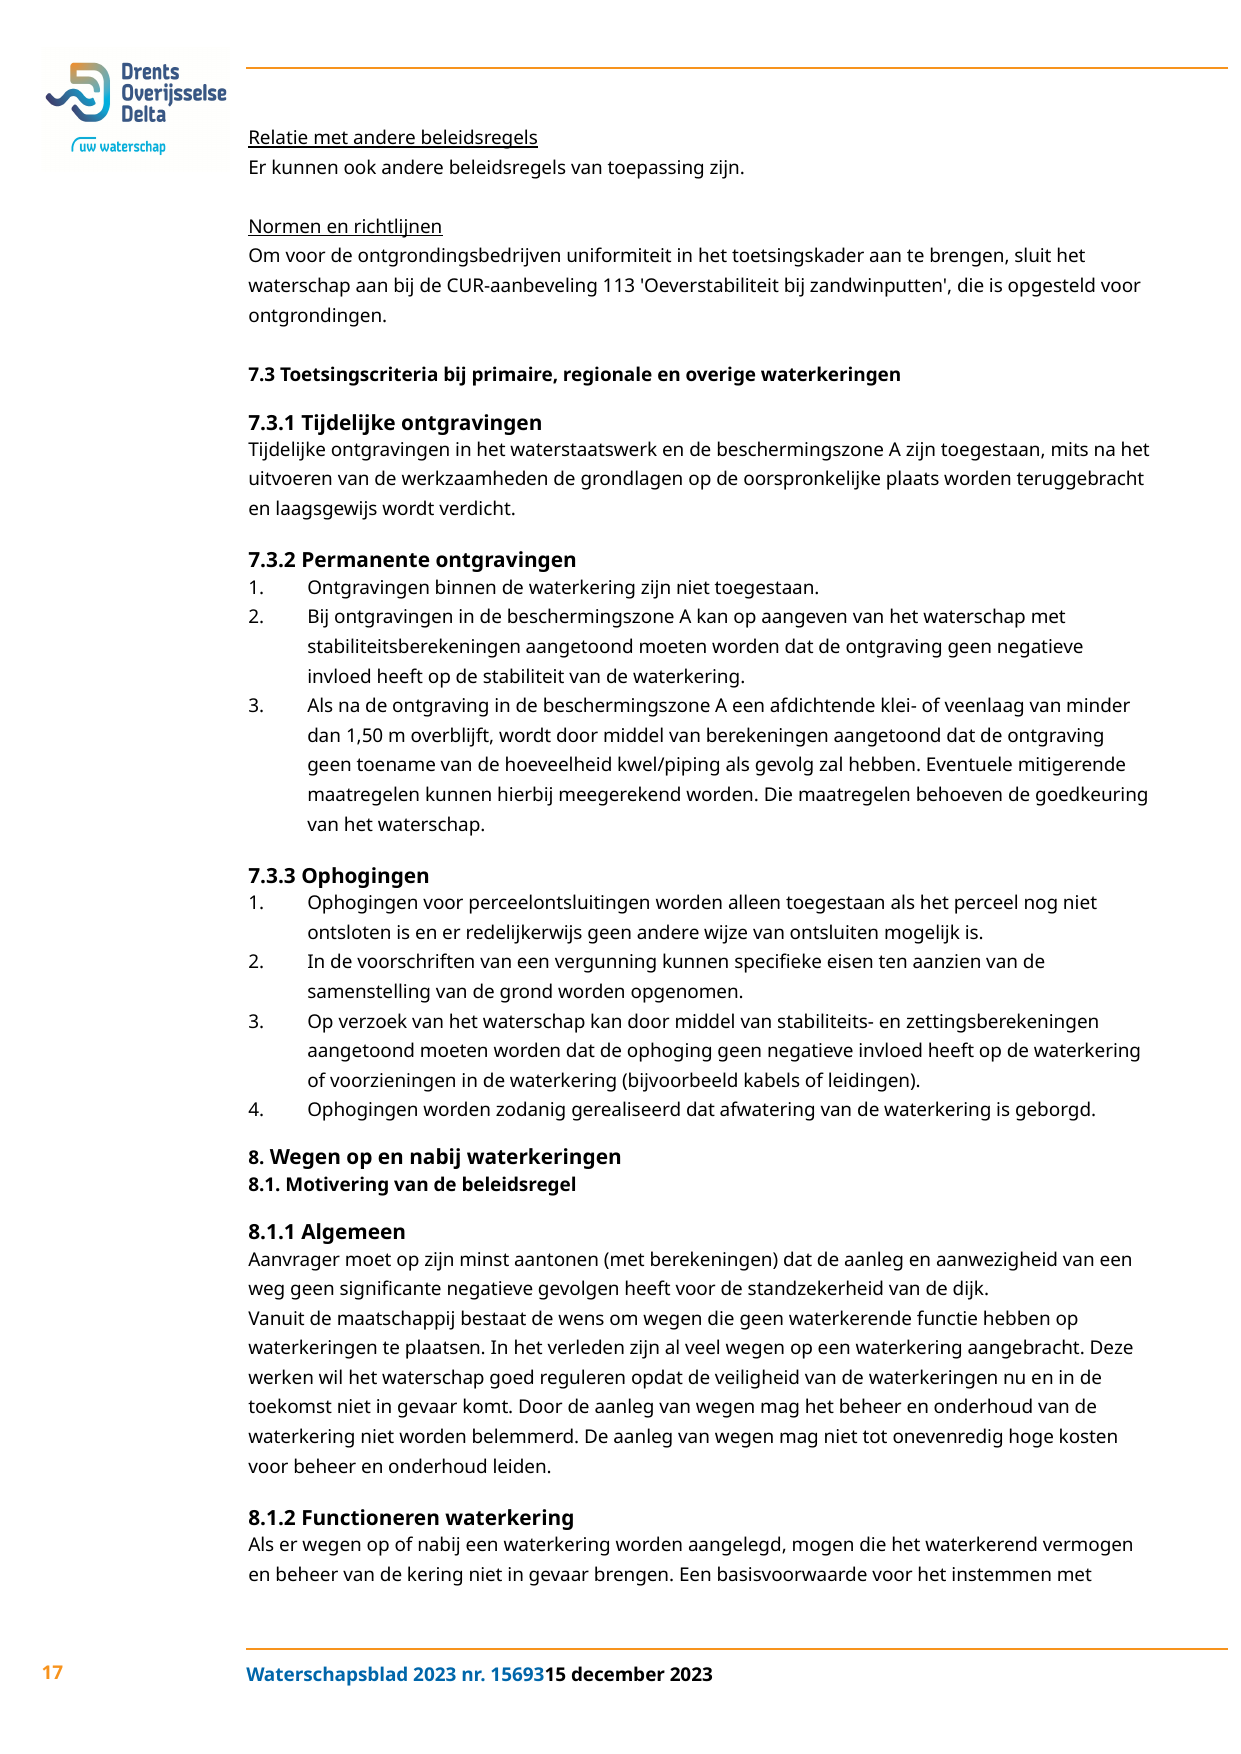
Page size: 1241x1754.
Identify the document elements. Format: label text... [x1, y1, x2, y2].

list Als na de ontgraving in de beschermingszone A een afdichtende klei- of veenlaag van minder dan 1,50 m overblijft, wordt door middel van berekeningen aangetoond dat de ontgraving geen toename van de hoeveelheid kwel/piping als gevolg zal hebben. Eventuele mitigerende maatregelen kunnen hierbij meegerekend worden. Die maatregelen behoeven de goedkeuring van het waterschap. [248, 692, 1152, 836]
text 8.1. Motivering van de beleidsregel [248, 1171, 1152, 1196]
text 8.1.1 Algemeen [248, 1217, 1152, 1246]
list Ontgravingen binnen de waterkering zijn niet toegestaan. [248, 574, 1152, 600]
list Bij ontgravingen in de beschermingszone A kan op aangeven van het waterschap met stabiliteitsberekeningen aangetoond moeten worden dat de ontgraving geen negatieve invloed heeft op de stabiliteit van de waterkering. [248, 604, 1152, 688]
text Als er wegen op of nabij een waterkering worden aangelegd, mogen die het waterkerend vermogen en beheer van de kering niet in gevaar brengen. Een basisvoorwaarde voor het instemmen met [248, 1532, 1152, 1587]
text 7.3.2 Permanente ontgravingen [248, 546, 1152, 574]
list In de voorschriften van een vergunning kunnen specifieke eisen ten aanzien van de samenstelling van de grond worden opgenomen. [248, 949, 1152, 1004]
text 7.3 Toetsingscriteria bij primaire, regionale en overige waterkeringen [248, 361, 1152, 387]
list Ophogingen voor perceelontsluitingen worden alleen toegestaan als het perceel nog niet ontsloten is en er redelijkerwijs geen andere wijze van ontsluiten mogelijk is. [248, 889, 1152, 945]
text Om voor de ontgrondingsbedrijven uniformiteit in het toetsingskader aan te brengen, sluit het waterschap aan bij de CUR-aanbeveling 113 'Oeverstabiliteit bij zandwinputten', die is opgesteld voor ontgrondingen. [248, 243, 1152, 328]
text Aanvrager moet op zijn minst aantonen (met berekeningen) dat de aanleg en aanwezigheid van een weg geen significante negatieve gevolgen heeft voor de standzekerheid van de dijk. [248, 1246, 1152, 1301]
text 7.3.3 Ophogingen [248, 861, 1152, 889]
text Tijdelijke ontgravingen in het waterstaatswerk en de beschermingszone A zijn toegestaan, mits na het uitvoeren van de werkzaamheden de grondlagen op de oorspronkelijke plaats worden teruggebracht en laagsgewijs wordt verdicht. [248, 436, 1152, 521]
text Vanuit de maatschappij bestaat de wens om wegen die geen waterkerende functie hebben op waterkeringen te plaatsen. In het verleden zijn al veel wegen op een waterkering aangebracht. Deze werken wil het waterschap goed reguleren opdat de veiligheid van de waterkeringen nu en in de toekomst niet in gevaar komt. Door de aanleg van wegen mag het beheer en onderhoud van de waterkering niet worden belemmerd. De aanleg van wegen mag niet tot onevenredig hoge kosten voor beheer en onderhoud leiden. [248, 1305, 1152, 1478]
text Relatie met andere beleidsregels [248, 124, 1152, 150]
text Normen en richtlijnen [248, 213, 1152, 239]
list Op verzoek van het waterschap kan door middel van stabiliteits- en zettingsberekeningen aangetoond moeten worden dat de ophoging geen negatieve invloed heeft op de waterkering of voorzieningen in de waterkering (bijvoorbeeld kabels of leidingen). [248, 1008, 1152, 1093]
text 7.3.1 Tijdelijke ontgravingen [248, 408, 1152, 436]
text 8. Wegen op en nabij waterkeringen [248, 1142, 1152, 1171]
list Ophogingen worden zodanig gerealiseerd dat afwatering van de waterkering is geborgd. [248, 1097, 1152, 1122]
picture [41, 47, 231, 172]
text Er kunnen ook andere beleidsregels van toepassing zijn. [248, 154, 1152, 180]
text 8.1.2 Functioneren waterkering [248, 1503, 1152, 1532]
